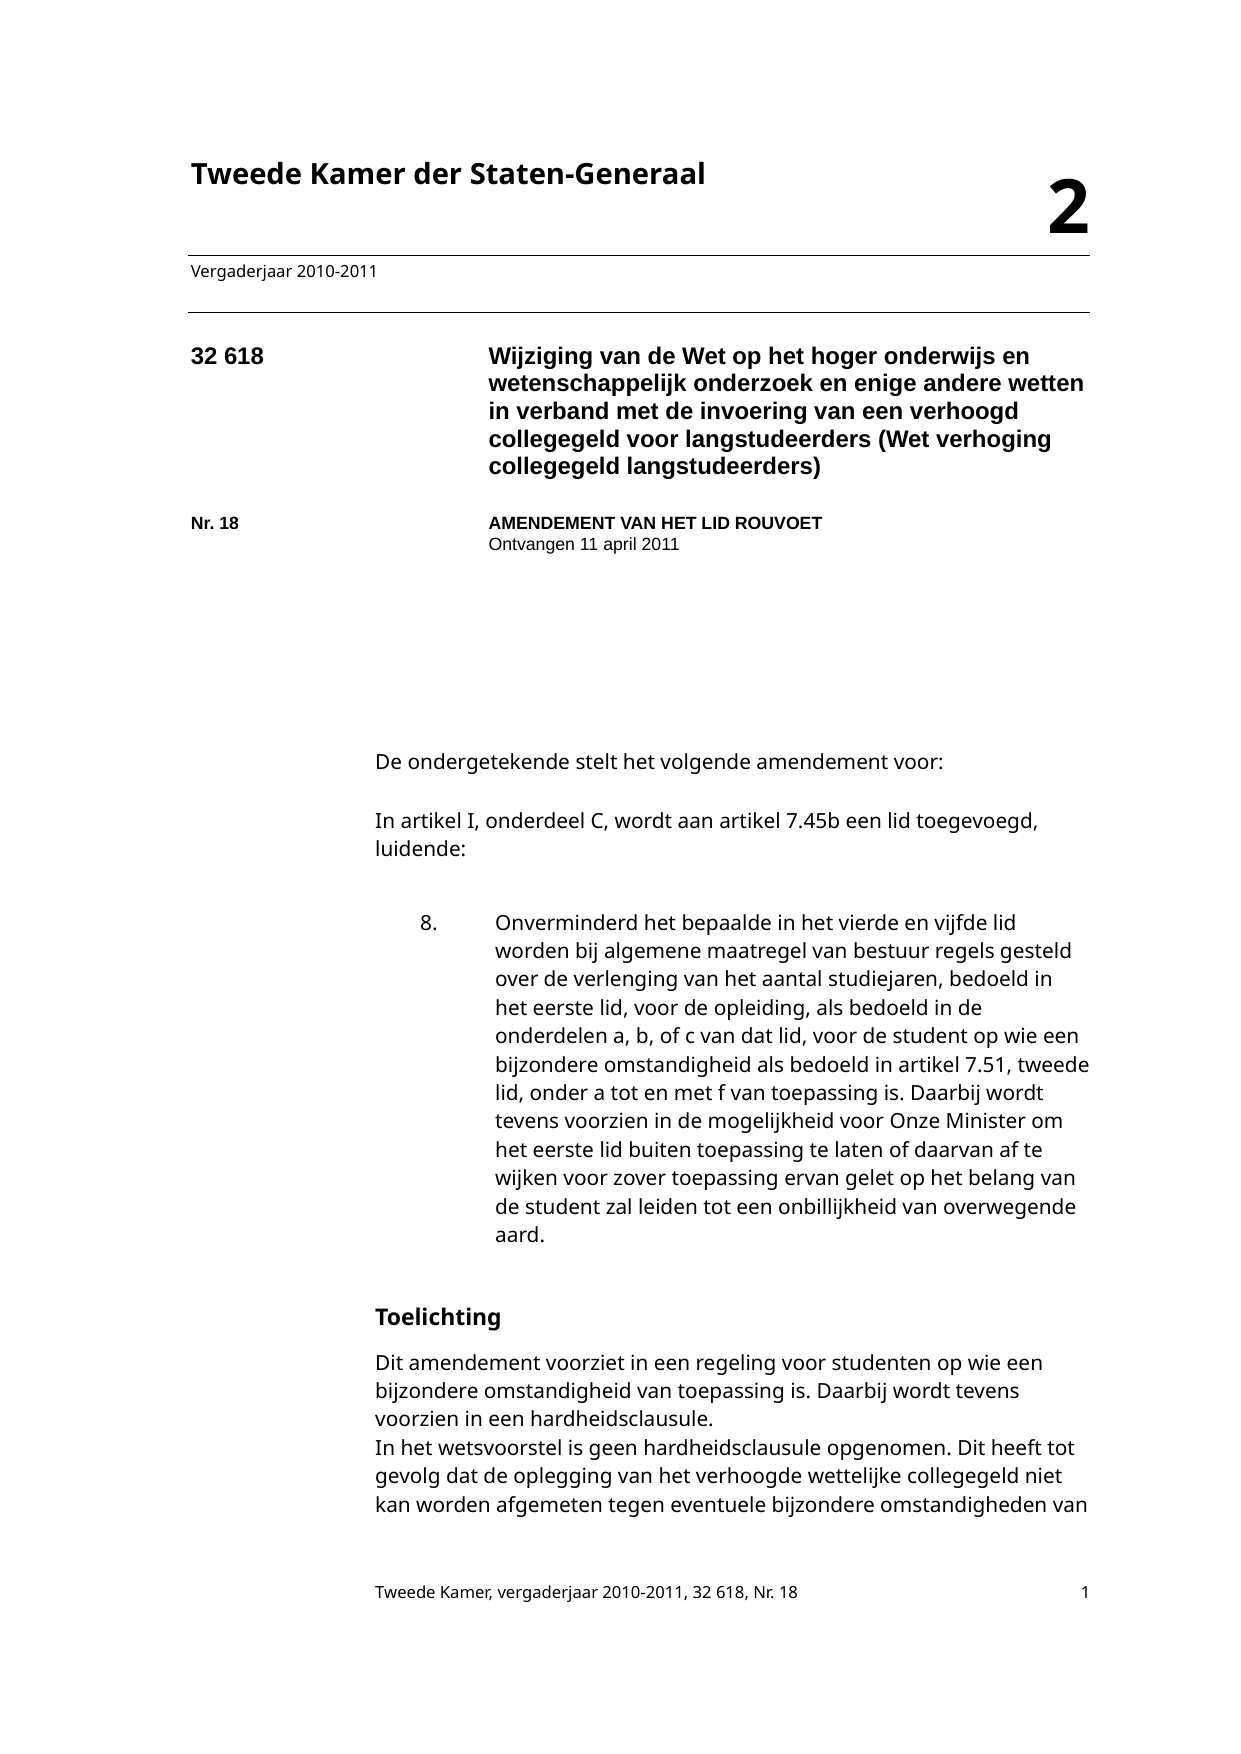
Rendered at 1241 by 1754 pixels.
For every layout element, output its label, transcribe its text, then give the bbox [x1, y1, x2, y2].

table_cell Vergaderjaar 2010-2011 [188, 256, 485, 312]
list Onverminderd het bepaalde in het vierde en vijfde lid worden bij algemene maatregel van bestuur regels gesteld over de verlenging van het aantal studiejaren, bedoeld in het eerste lid, voor de opleiding, als bedoeld in de onderdelen a, b, of c van dat lid, voor de student op wie een bijzondere omstandigheid als bedoeld in artikel 7.51, tweede lid, onder a tot en met f van toepassing is. Daarbij wordt tevens voorzien in de mogelijkheid voor Onze Minister om het eerste lid buiten toepassing te laten of daarvan af te wijken voor zover toepassing ervan gelet op het belang van de student zal leiden tot een onbillijkheid van overwegende aard. [420, 908, 1090, 1249]
text In het wetsvoorstel is geen hardheidsclausule opgenomen. Dit heeft tot gevolg dat de oplegging van het verhoogde wettelijke collegegeld niet kan worden afgemeten tegen eventuele bijzondere omstandigheden van [375, 1433, 1090, 1518]
table_cell Wijziging van de Wet op het hoger onderwijs en wetenschappelijk onderzoek en enige andere wetten in verband met de invoering van een verhoogd collegegeld voor langstudeerders (Wet verhoging collegegeld langstudeerders) [485, 339, 1090, 510]
table_cell Nr. 18 [188, 510, 485, 629]
table_cell [188, 313, 485, 339]
text In artikel I, onderdeel C, wordt aan artikel 7.45b een lid toegevoegd, luidende: [375, 806, 1090, 863]
table_cell [485, 313, 1090, 339]
table_header 2 [910, 150, 1090, 255]
text Dit amendement voorziet in een regeling voor studenten op wie een bijzondere omstandigheid van toepassing is. Daarbij wordt tevens voorzien in een hardheidsclausule. [375, 1348, 1090, 1433]
text De ondergetekende stelt het volgende amendement voor: [375, 747, 1090, 776]
table_cell [485, 256, 1090, 312]
table_cell 32 618 [188, 339, 485, 510]
subtitle Toelichting [375, 1301, 1090, 1333]
table_cell AMENDEMENT VAN HET LID ROUVOET Ontvangen 11 april 2011 [485, 510, 1090, 629]
table_header Tweede Kamer der Staten-Generaal [188, 150, 909, 255]
